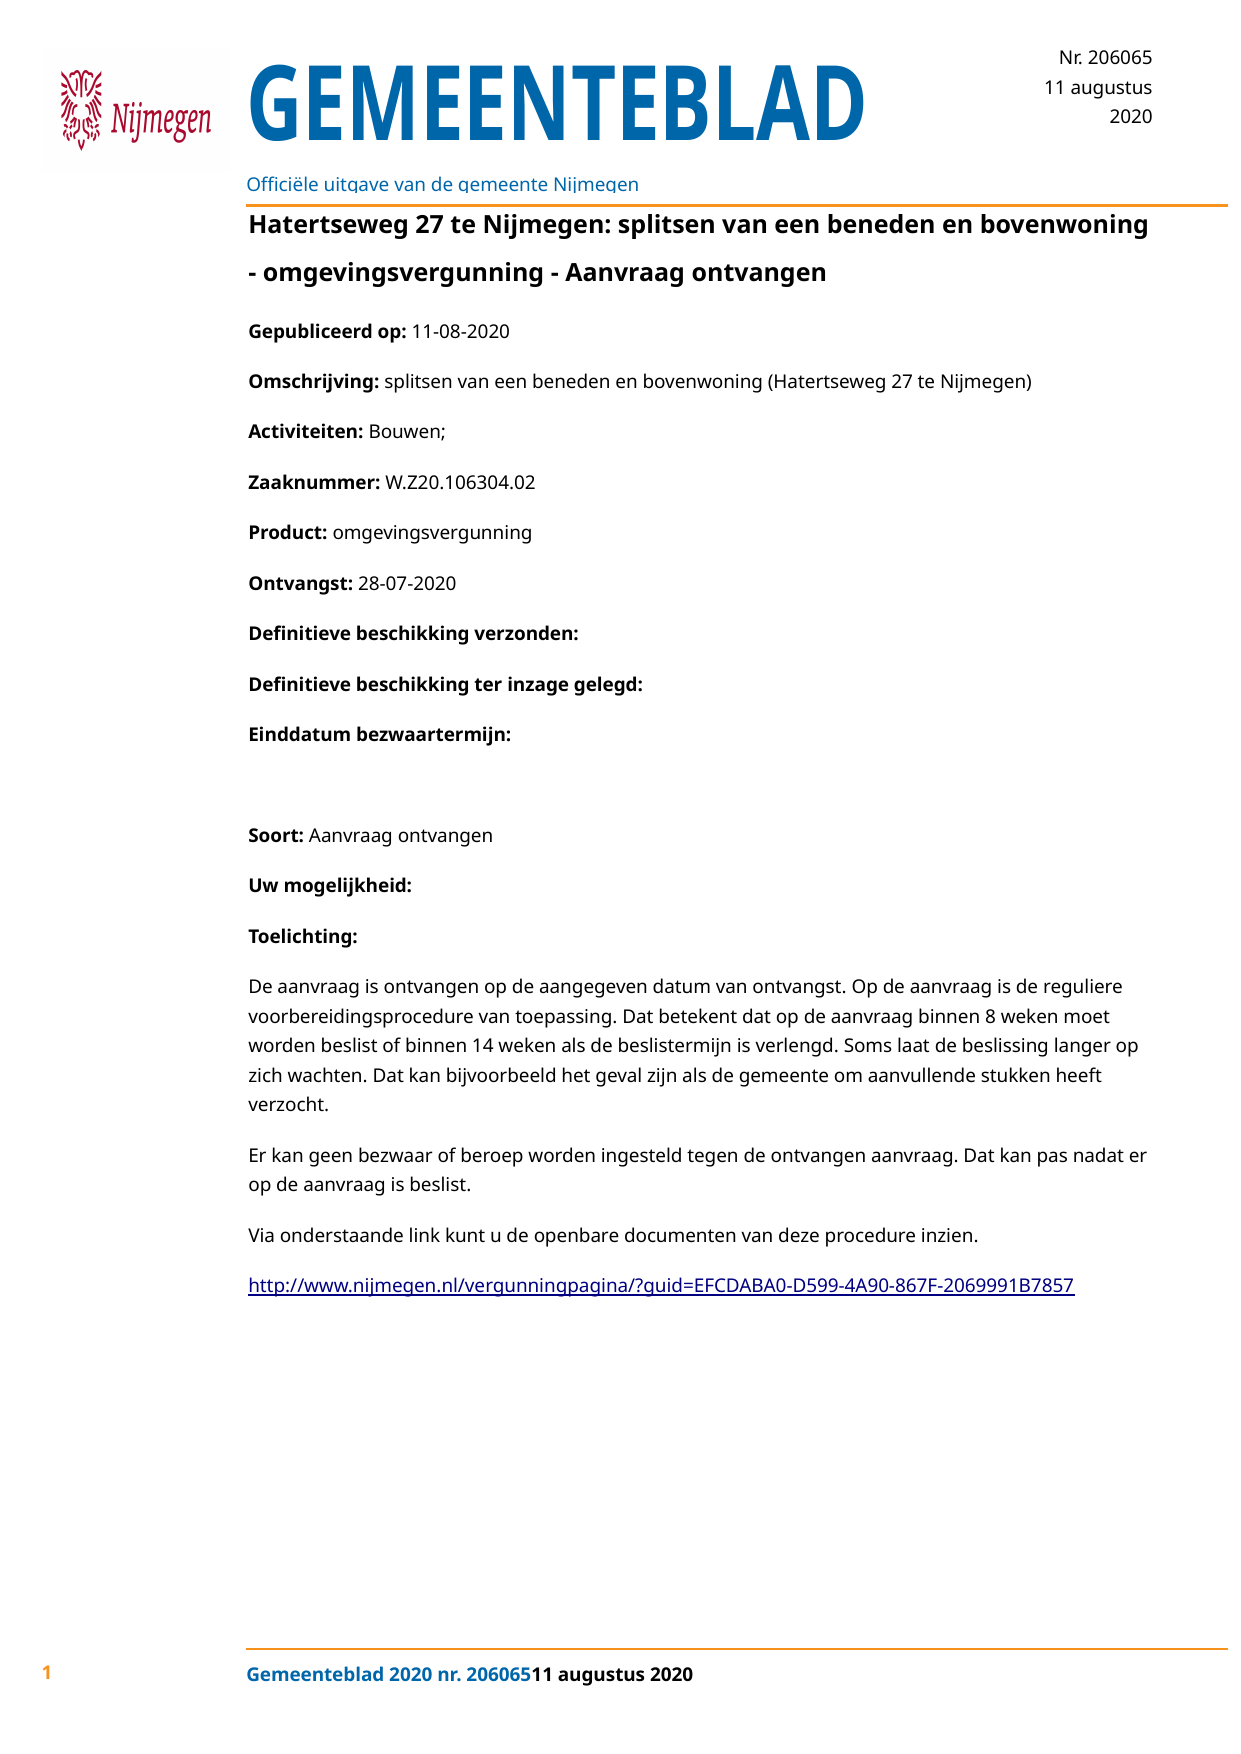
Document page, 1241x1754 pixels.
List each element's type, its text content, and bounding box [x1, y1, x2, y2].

text Via onderstaande link kunt u de openbare documenten van deze procedure inzien. [248, 1222, 1152, 1248]
text Zaaknummer: W.Z20.106304.02 [248, 469, 1152, 495]
text Toelichting: [248, 923, 1152, 949]
text Ontvangst: 28-07-2020 [248, 570, 1152, 596]
text Soort: Aanvraag ontvangen [248, 822, 1152, 848]
text De aanvraag is ontvangen op de aangegeven datum van ontvangst. Op de aanvraag is de reguliere voorbereidingsprocedure van toepassing. Dat betekent dat op de aanvraag binnen 8 weken moet worden beslist of binnen 14 weken als de beslistermijn is verlengd. Soms laat de beslissing langer op zich wachten. Dat kan bijvoorbeeld het geval zijn als de gemeente om aanvullende stukken heeft verzocht. [248, 973, 1152, 1117]
text Einddatum bezwaartermijn: [248, 721, 1152, 747]
picture [41, 47, 231, 172]
text Hatertseweg 27 te Nijmegen: splitsen van een beneden en bovenwoning - omgevingsvergunning - Aanvraag ontvangen [248, 207, 1152, 288]
text http://www.nijmegen.nl/vergunningpagina/?guid=EFCDABA0-D599-4A90-867F-2069991B7857 [248, 1272, 1152, 1298]
text Uw mogelijkheid: [248, 872, 1152, 898]
text Gepubliceerd op: 11-08-2020 [248, 318, 1152, 344]
text Omschrijving: splitsen van een beneden en bovenwoning (Hatertseweg 27 te Nijmegen) [248, 368, 1152, 394]
text Product: omgevingsvergunning [248, 519, 1152, 545]
text Activiteiten: Bouwen; [248, 419, 1152, 444]
text Er kan geen bezwaar of beroep worden ingesteld tegen de ontvangen aanvraag. Dat kan pas nadat er op de aanvraag is beslist. [248, 1142, 1152, 1197]
text Definitieve beschikking verzonden: [248, 620, 1152, 646]
text Definitieve beschikking ter inzage gelegd: [248, 671, 1152, 697]
